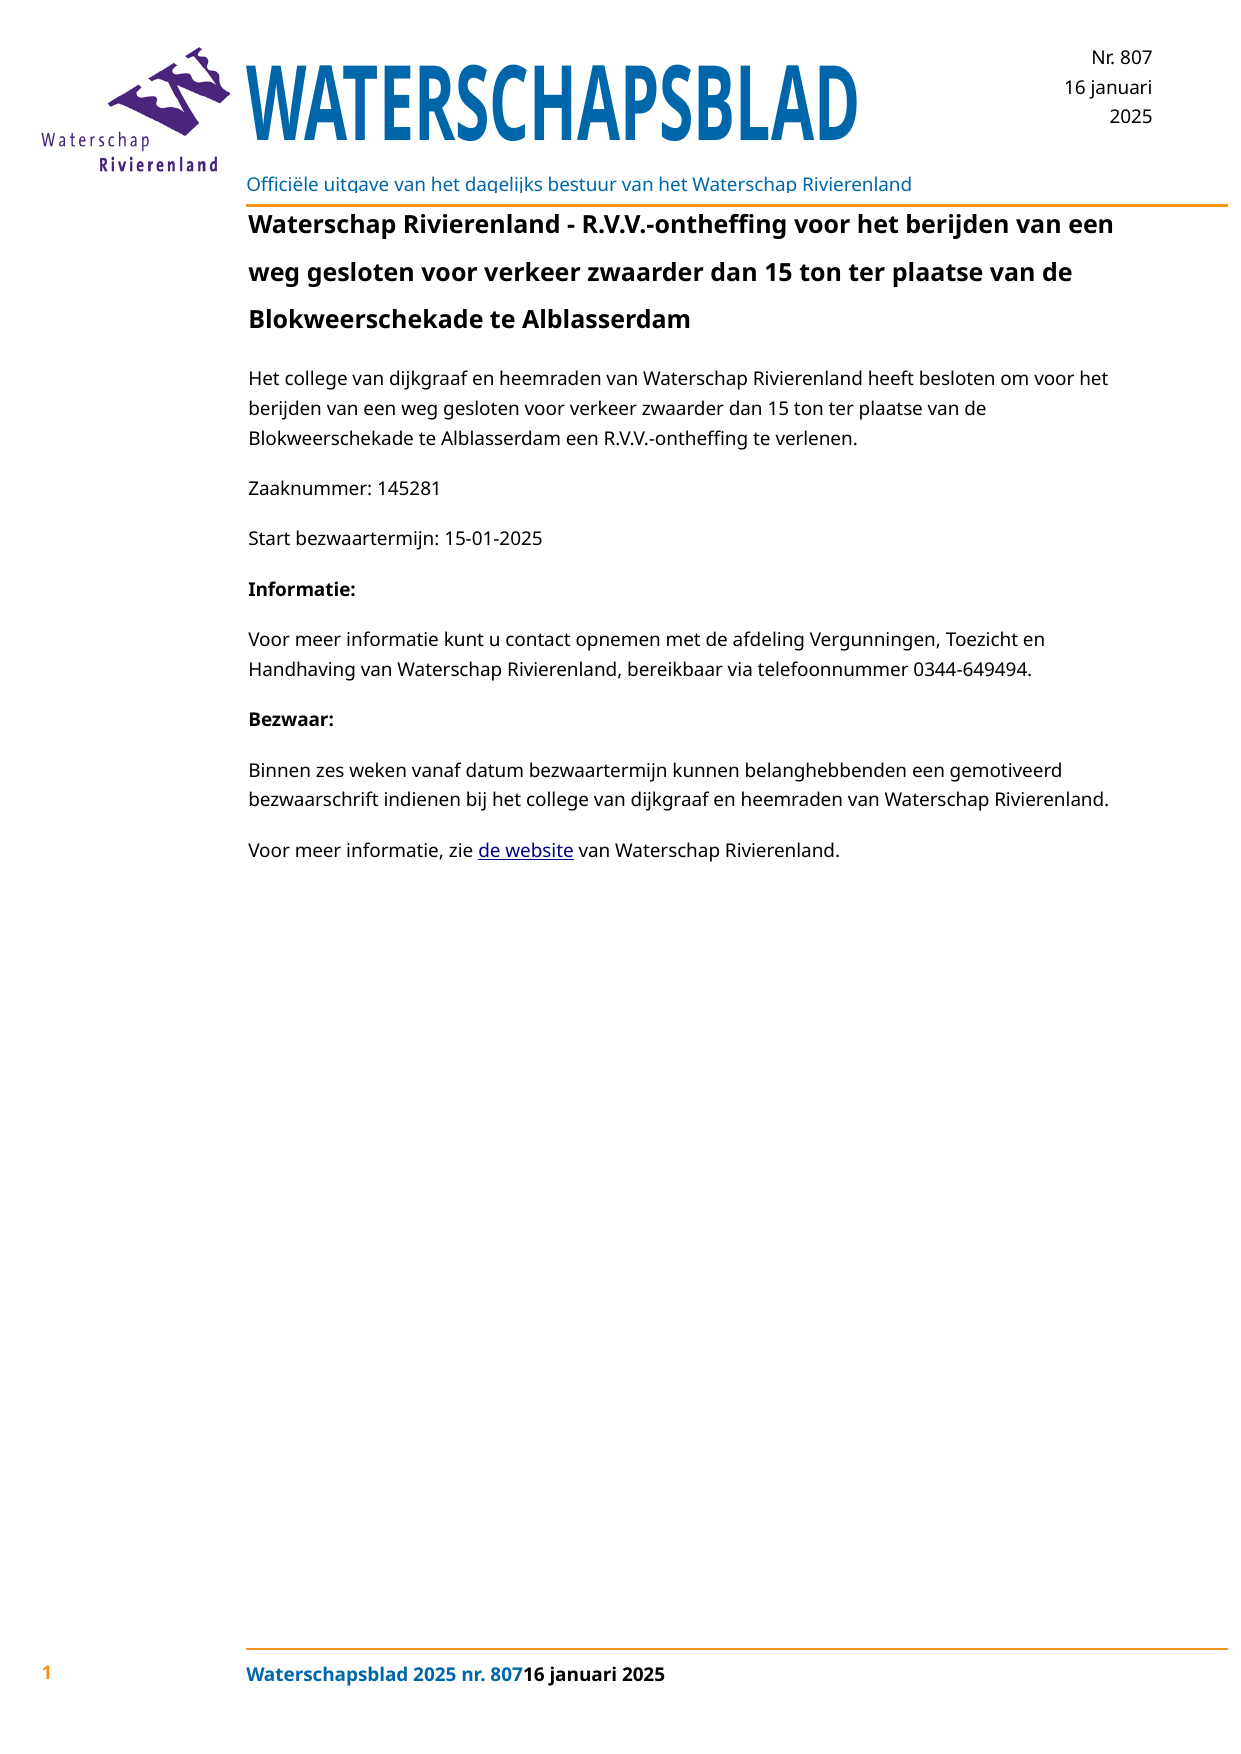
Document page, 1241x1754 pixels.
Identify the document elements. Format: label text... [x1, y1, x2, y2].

text Binnen zes weken vanaf datum bezwaartermijn kunnen belanghebbenden een gemotiveerd bezwaarschrift indienen bij het college van dijkgraaf en heemraden van Waterschap Rivierenland. [248, 757, 1152, 812]
text Waterschap Rivierenland - R.V.V.-ontheffing voor het berijden van een weg gesloten voor verkeer zwaarder dan 15 ton ter plaatse van de Blokweerschekade te Alblasserdam [248, 207, 1152, 336]
text Het college van dijkgraaf en heemraden van Waterschap Rivierenland heeft besloten om voor het berijden van een weg gesloten voor verkeer zwaarder dan 15 ton ter plaatse van de Blokweerschekade te Alblasserdam een R.V.V.-ontheffing te verlenen. [248, 366, 1152, 450]
text Informatie: [248, 576, 1152, 602]
text Zaaknummer: 145281 [248, 475, 1152, 501]
text Voor meer informatie, zie de website van Waterschap Rivierenland. [248, 837, 1152, 862]
text Start bezwaartermijn: 15-01-2025 [248, 526, 1152, 551]
picture [41, 47, 231, 172]
text Voor meer informatie kunt u contact opnemen met de afdeling Vergunningen, Toezicht en Handhaving van Waterschap Rivierenland, bereikbaar via telefoonnummer 0344-649494. [248, 626, 1152, 682]
text Bezwaar: [248, 706, 1152, 732]
